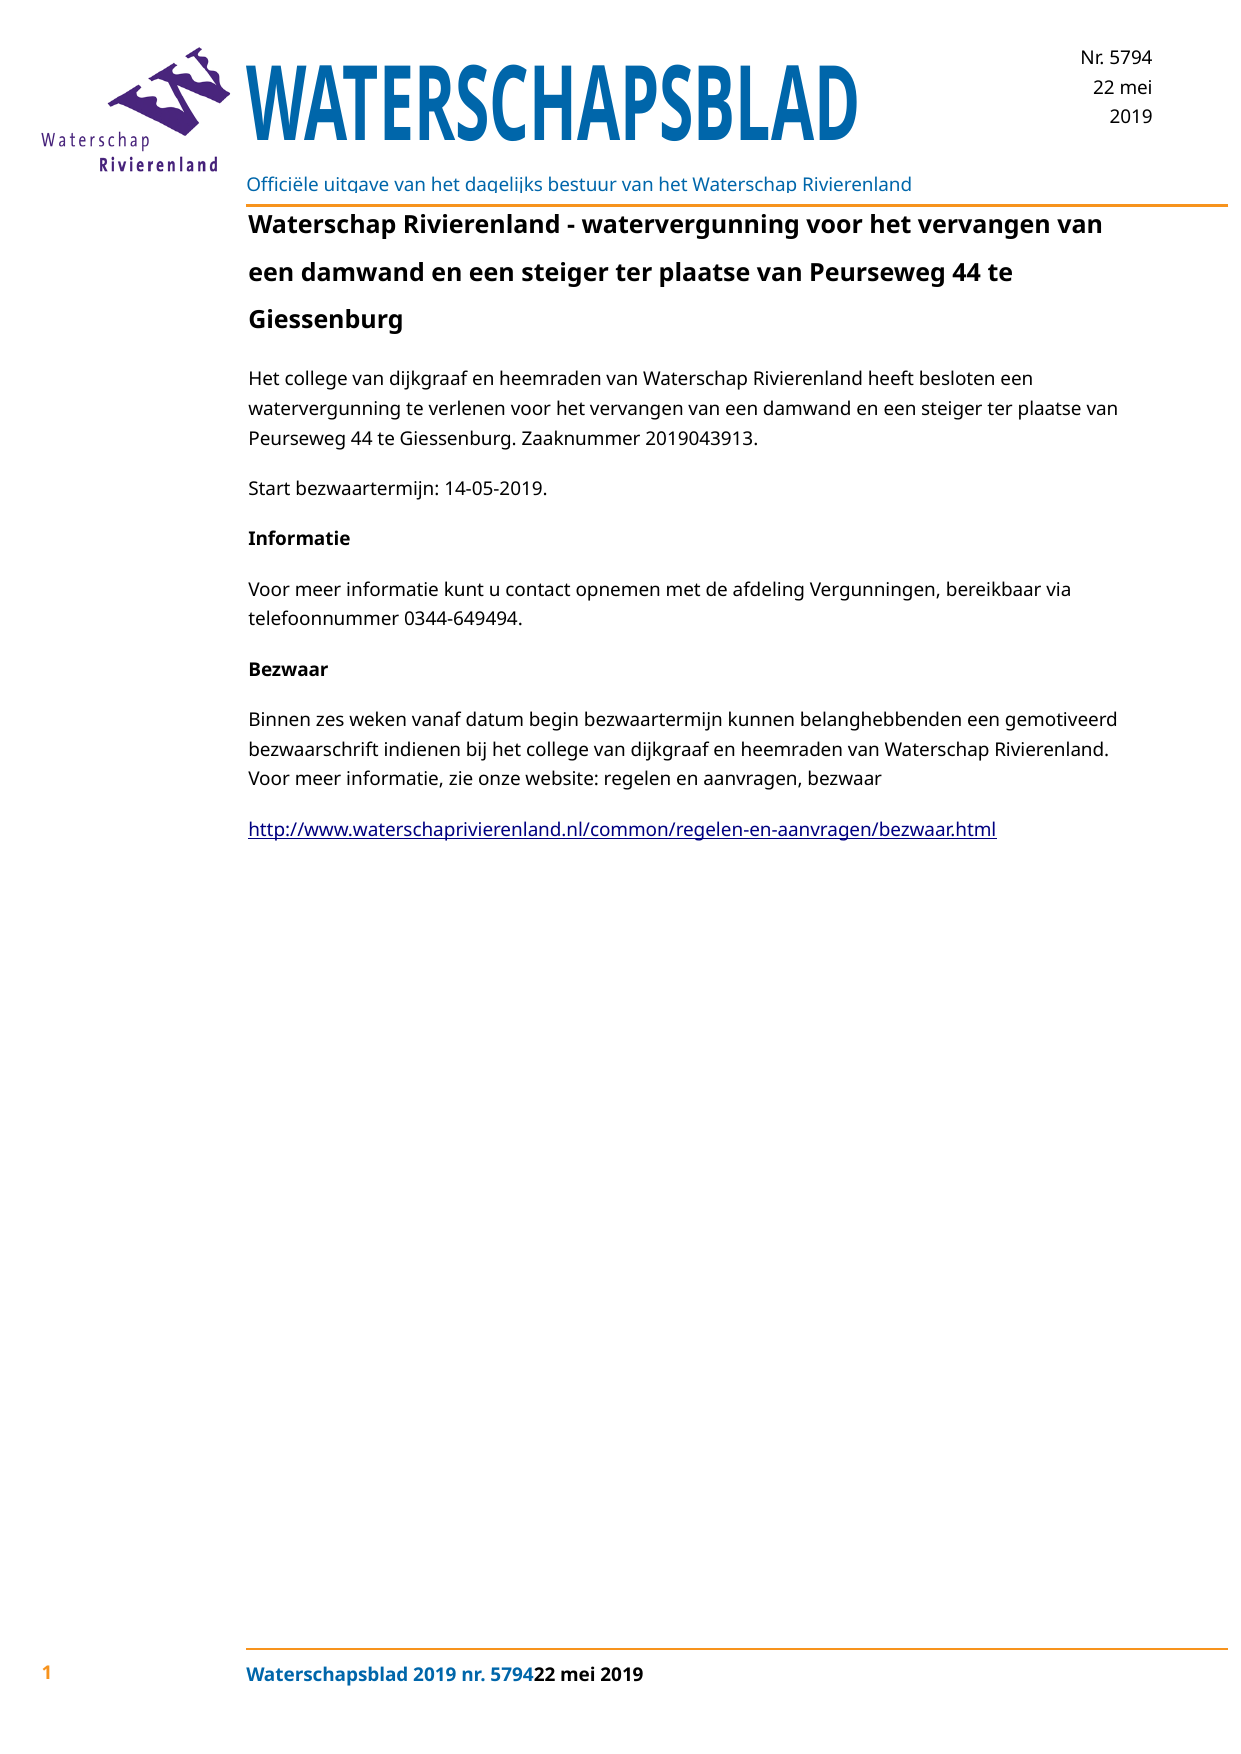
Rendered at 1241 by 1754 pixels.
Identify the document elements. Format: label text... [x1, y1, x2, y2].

picture [41, 47, 231, 172]
text Informatie [248, 526, 1152, 551]
text Binnen zes weken vanaf datum begin bezwaartermijn kunnen belanghebbenden een gemotiveerd bezwaarschrift indienen bij het college van dijkgraaf en heemraden van Waterschap Rivierenland. Voor meer informatie, zie onze website: regelen en aanvragen, bezwaar [248, 706, 1152, 791]
text Waterschap Rivierenland - watervergunning voor het vervangen van een damwand en een steiger ter plaatse van Peurseweg 44 te Giessenburg [248, 207, 1152, 336]
text Voor meer informatie kunt u contact opnemen met de afdeling Vergunningen, bereikbaar via telefoonnummer 0344-649494. [248, 576, 1152, 631]
text http://www.waterschaprivierenland.nl/common/regelen-en-aanvragen/bezwaar.html [248, 816, 1152, 842]
text Start bezwaartermijn: 14-05-2019. [248, 475, 1152, 501]
text Het college van dijkgraaf en heemraden van Waterschap Rivierenland heeft besloten een watervergunning te verlenen voor het vervangen van een damwand en een steiger ter plaatse van Peurseweg 44 te Giessenburg. Zaaknummer 2019043913. [248, 366, 1152, 450]
text Bezwaar [248, 656, 1152, 682]
